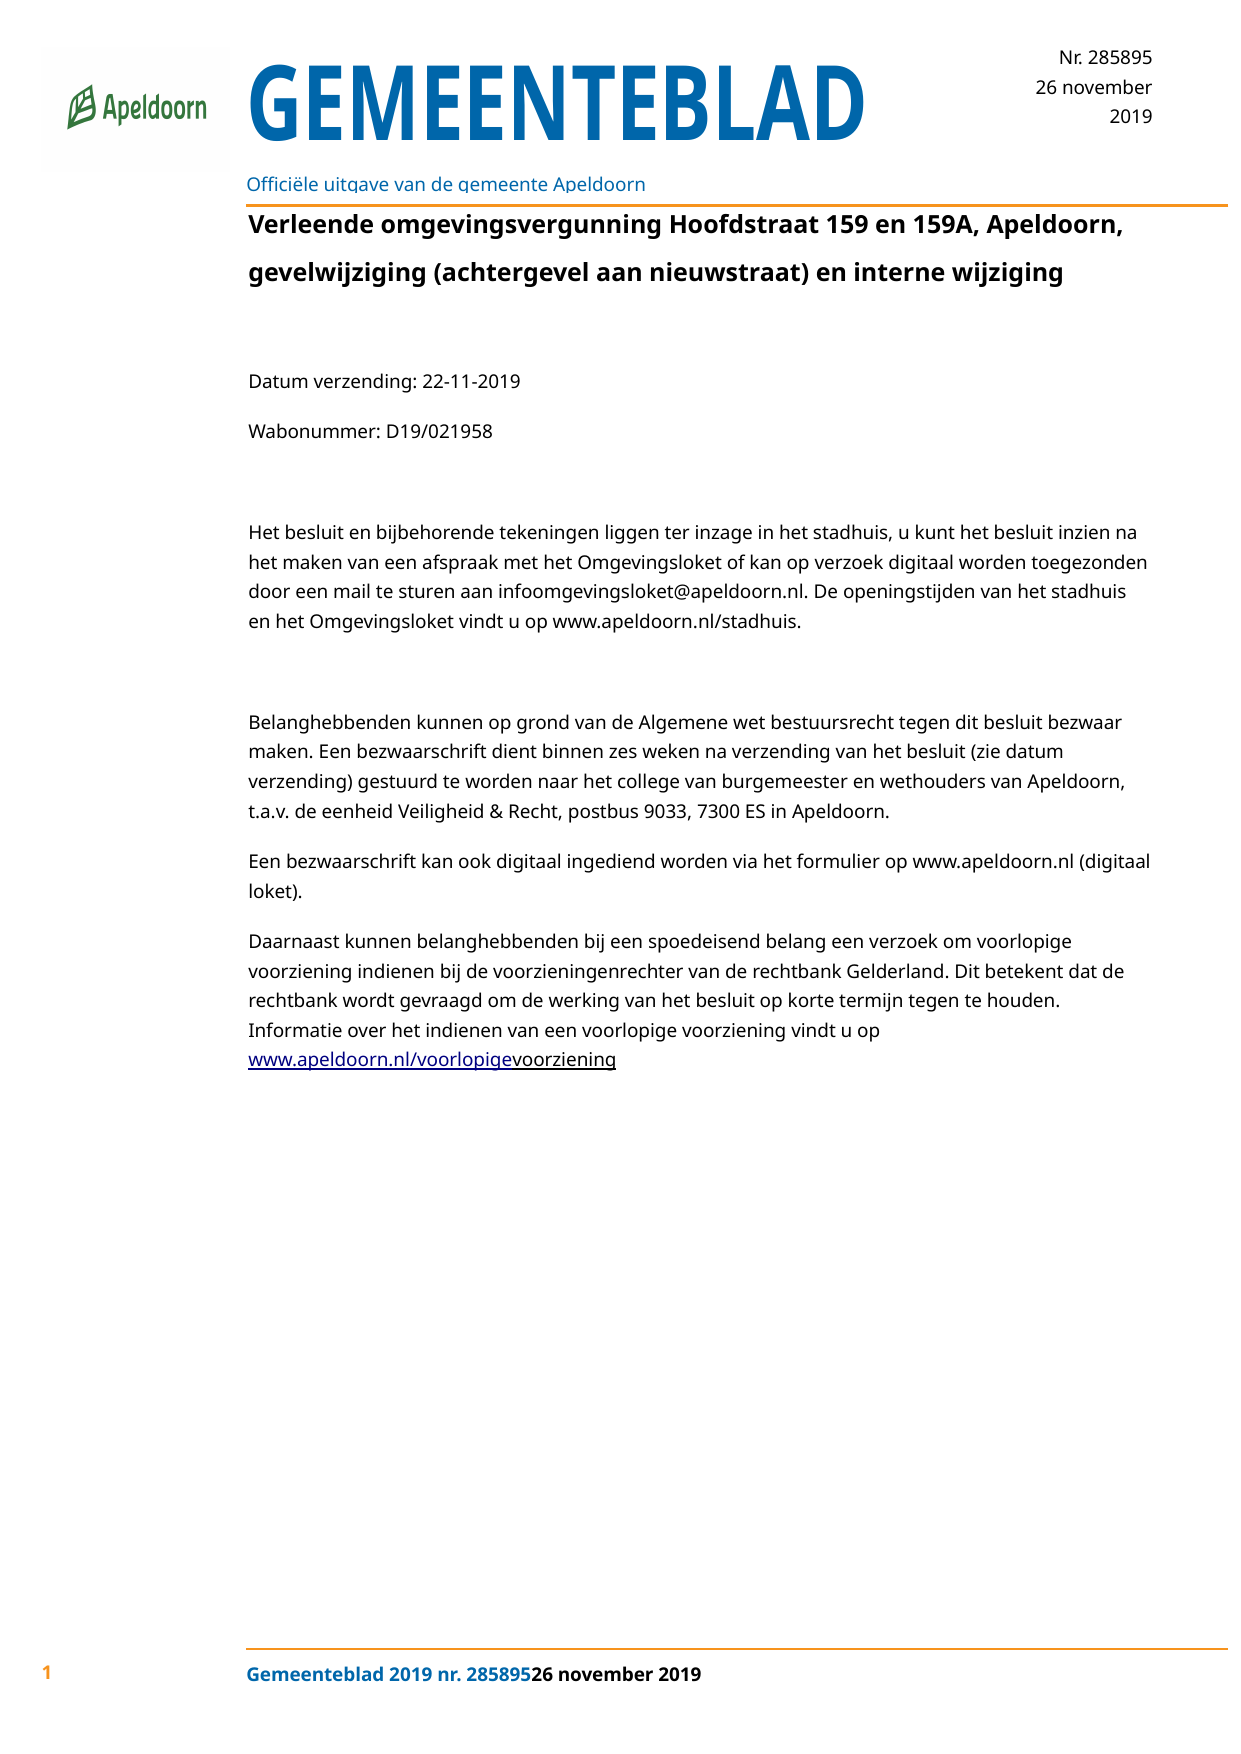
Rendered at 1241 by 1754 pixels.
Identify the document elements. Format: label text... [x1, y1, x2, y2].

text Belanghebbenden kunnen op grond van de Algemene wet bestuursrecht tegen dit besluit bezwaar maken. Een bezwaarschrift dient binnen zes weken na verzending van het besluit (zie datum verzending) gestuurd te worden naar het college van burgemeester en wethouders van Apeldoorn, t.a.v. de eenheid Veiligheid & Recht, postbus 9033, 7300 ES in Apeldoorn. [248, 709, 1152, 824]
text Wabonummer: D19/021958 [248, 419, 1152, 444]
text Datum verzending: 22-11-2019 [248, 368, 1152, 394]
text Een bezwaarschrift kan ook digitaal ingediend worden via het formulier op www.apeldoorn.nl (digitaal loket). [248, 848, 1152, 904]
picture [41, 47, 231, 172]
text Het besluit en bijbehorende tekeningen liggen ter inzage in het stadhuis, u kunt het besluit inzien na het maken van een afspraak met het Omgevingsloket of kan op verzoek digitaal worden toegezonden door een mail te sturen aan infoomgevingsloket@apeldoorn.nl. De openingstijden van het stadhuis en het Omgevingsloket vindt u op www.apeldoorn.nl/stadhuis. [248, 519, 1152, 634]
text Verleende omgevingsvergunning Hoofdstraat 159 en 159A, Apeldoorn, gevelwijziging (achtergevel aan nieuwstraat) en interne wijziging [248, 207, 1152, 288]
text Daarnaast kunnen belanghebbenden bij een spoedeisend belang een verzoek om voorlopige voorziening indienen bij de voorzieningenrechter van de rechtbank Gelderland. Dit betekent dat de rechtbank wordt gevraagd om de werking van het besluit op korte termijn tegen te houden. Informatie over het indienen van een voorlopige voorziening vindt u op www.apeldoorn.nl/voorlopigevoorziening [248, 928, 1152, 1072]
